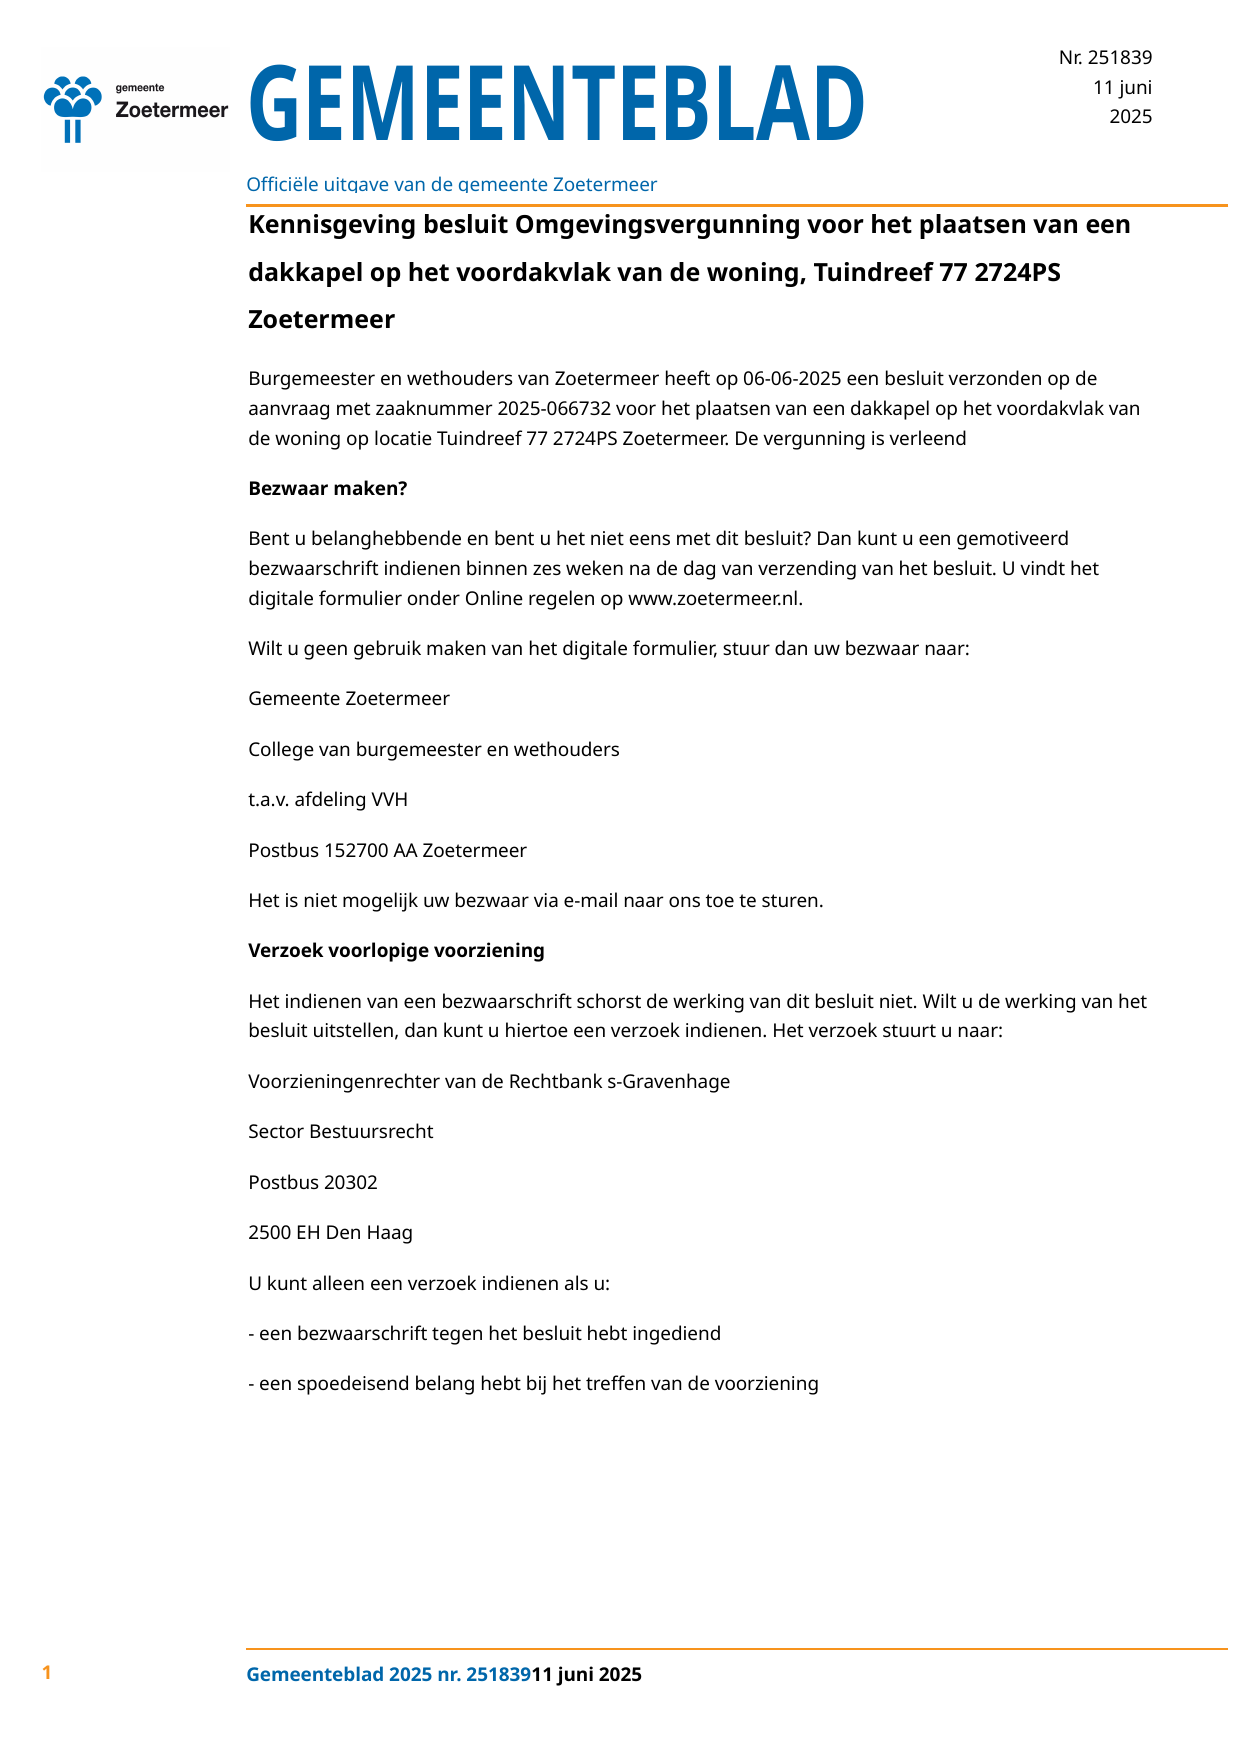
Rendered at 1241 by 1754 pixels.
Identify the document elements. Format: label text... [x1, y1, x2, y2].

text Voorzieningenrechter van de Rechtbank s-Gravenhage [248, 1068, 1152, 1094]
text Bezwaar maken? [248, 475, 1152, 501]
text Wilt u geen gebruik maken van het digitale formulier, stuur dan uw bezwaar naar: [248, 635, 1152, 661]
text Bent u belanghebbende en bent u het niet eens met dit besluit? Dan kunt u een gemotiveerd bezwaarschrift indienen binnen zes weken na de dag van verzending van het besluit. U vindt het digitale formulier onder Online regelen op www.zoetermeer.nl. [248, 526, 1152, 610]
text Burgemeester en wethouders van Zoetermeer heeft op 06-06-2025 een besluit verzonden op de aanvraag met zaaknummer 2025-066732 voor het plaatsen van een dakkapel op het voordakvlak van de woning op locatie Tuindreef 77 2724PS Zoetermeer. De vergunning is verleend [248, 366, 1152, 450]
picture [41, 47, 231, 172]
text Het indienen van een bezwaarschrift schorst de werking van dit besluit niet. Wilt u de werking van het besluit uitstellen, dan kunt u hiertoe een verzoek indienen. Het verzoek stuurt u naar: [248, 988, 1152, 1043]
text 2500 EH Den Haag [248, 1219, 1152, 1245]
text Het is niet mogelijk uw bezwaar via e-mail naar ons toe te sturen. [248, 887, 1152, 913]
text Sector Bestuursrecht [248, 1118, 1152, 1144]
text Gemeente Zoetermeer [248, 686, 1152, 711]
text t.a.v. afdeling VVH [248, 786, 1152, 812]
text - een spoedeisend belang hebt bij het treffen van de voorziening [248, 1371, 1152, 1396]
text - een bezwaarschrift tegen het besluit hebt ingediend [248, 1320, 1152, 1346]
text College van burgemeester en wethouders [248, 736, 1152, 762]
text U kunt alleen een verzoek indienen als u: [248, 1270, 1152, 1295]
text Verzoek voorlopige voorziening [248, 938, 1152, 963]
text Postbus 152700 AA Zoetermeer [248, 837, 1152, 862]
text Postbus 20302 [248, 1169, 1152, 1194]
text Kennisgeving besluit Omgevingsvergunning voor het plaatsen van een dakkapel op het voordakvlak van de woning, Tuindreef 77 2724PS Zoetermeer [248, 207, 1152, 336]
